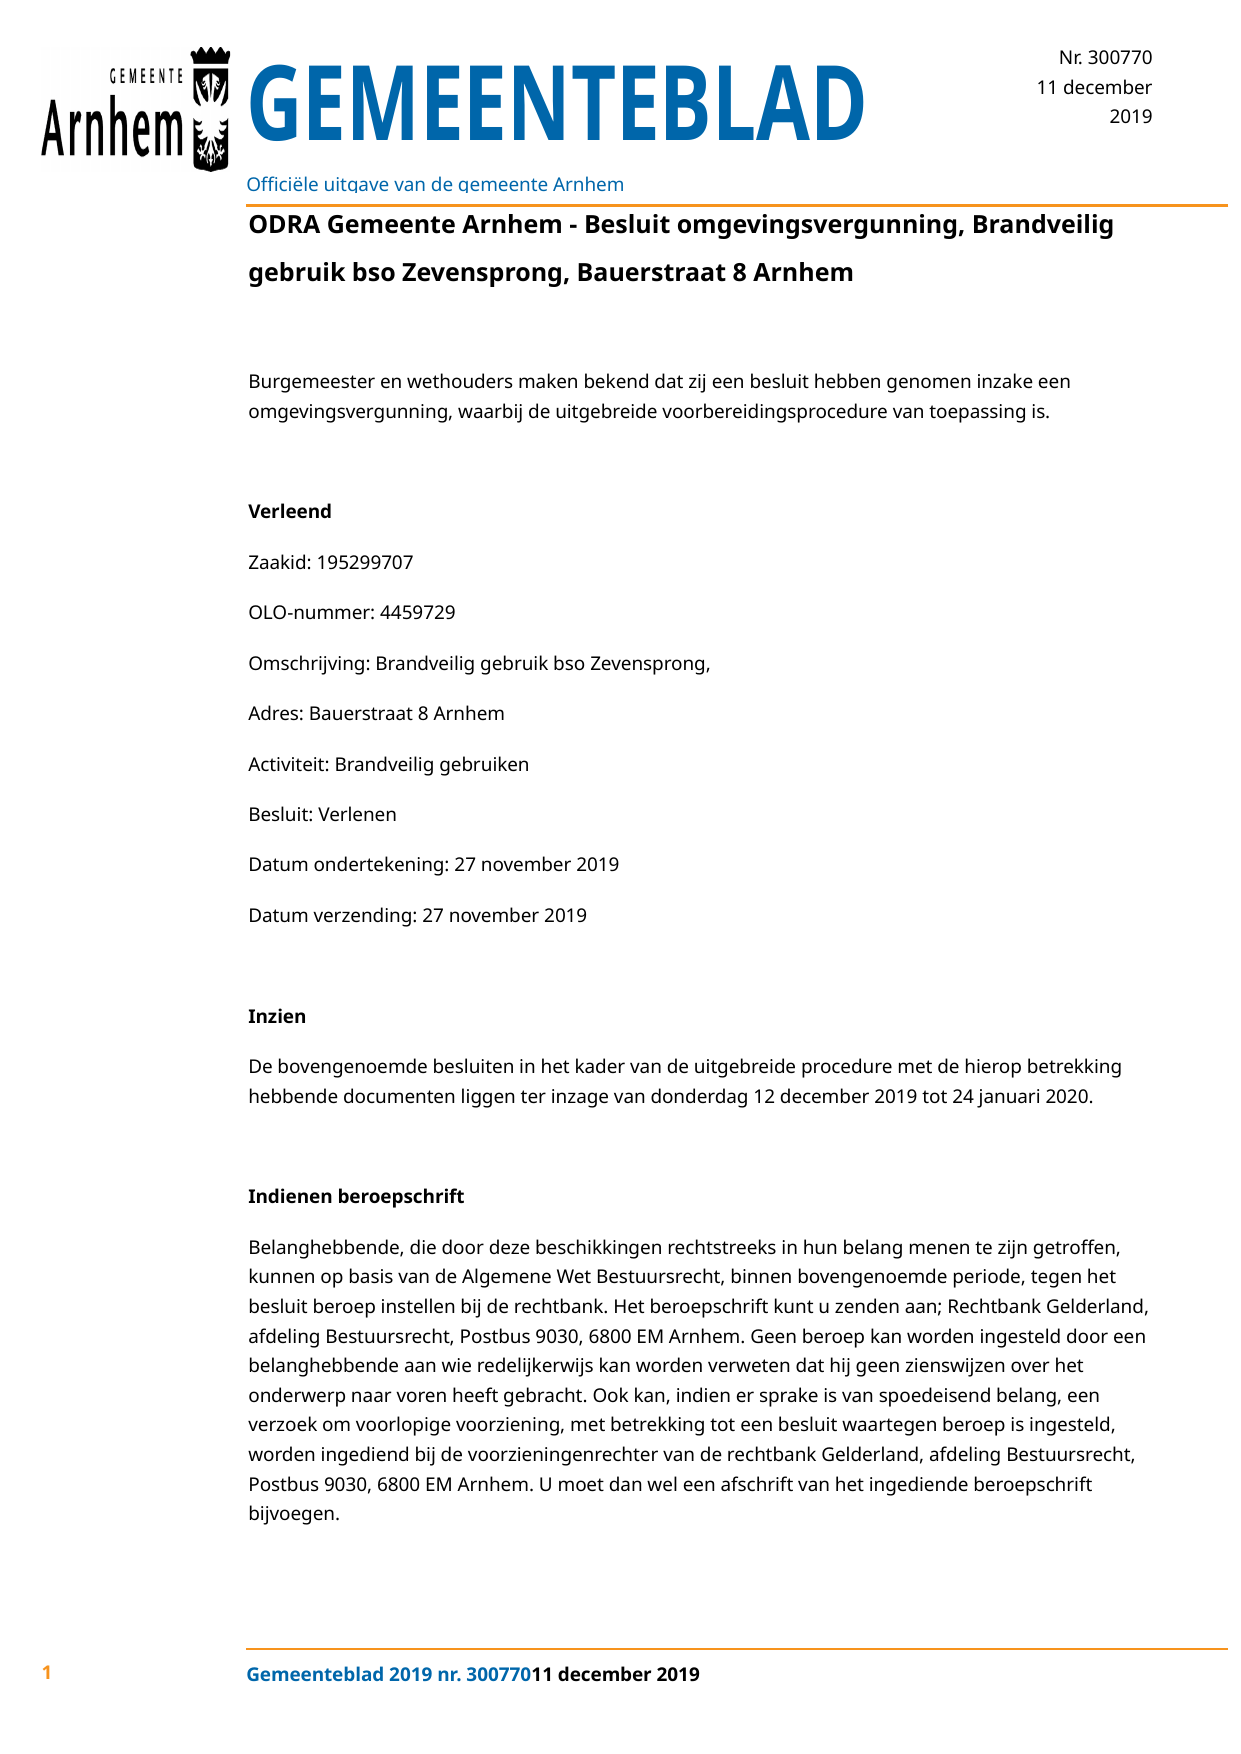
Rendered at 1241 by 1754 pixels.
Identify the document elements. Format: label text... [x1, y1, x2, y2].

text Verleend [248, 499, 1152, 524]
text Datum verzending: 27 november 2019 [248, 902, 1152, 928]
text Inzien [248, 1003, 1152, 1029]
text Adres: Bauerstraat 8 Arnhem [248, 700, 1152, 726]
text De bovengenoemde besluiten in het kader van de uitgebreide procedure met de hierop betrekking hebbende documenten liggen ter inzage van donderdag 12 december 2019 tot 24 januari 2020. [248, 1053, 1152, 1109]
text Zaakid: 195299707 [248, 549, 1152, 575]
text Omschrijving: Brandveilig gebruik bso Zevensprong, [248, 650, 1152, 676]
text Belanghebbende, die door deze beschikkingen rechtstreeks in hun belang menen te zijn getroffen, kunnen op basis van de Algemene Wet Bestuursrecht, binnen bovengenoemde periode, tegen het besluit beroep instellen bij de rechtbank. Het beroepschrift kunt u zenden aan; Rechtbank Gelderland, afdeling Bestuursrecht, Postbus 9030, 6800 EM Arnhem. Geen beroep kan worden ingesteld door een belanghebbende aan wie redelijkerwijs kan worden verweten dat hij geen zienswijzen over het onderwerp naar voren heeft gebracht. Ook kan, indien er sprake is van spoedeisend belang, een verzoek om voorlopige voorziening, met betrekking tot een besluit waartegen beroep is ingesteld, worden ingediend bij de voorzieningenrechter van de rechtbank Gelderland, afdeling Bestuursrecht, Postbus 9030, 6800 EM Arnhem. U moet dan wel een afschrift van het ingediende beroepschrift bijvoegen. [248, 1234, 1152, 1526]
text Burgemeester en wethouders maken bekend dat zij een besluit hebben genomen inzake een omgevingsvergunning, waarbij de uitgebreide voorbereidingsprocedure van toepassing is. [248, 368, 1152, 424]
text ODRA Gemeente Arnhem - Besluit omgevingsvergunning, Brandveilig gebruik bso Zevensprong, Bauerstraat 8 Arnhem [248, 207, 1152, 288]
text Datum ondertekening: 27 november 2019 [248, 852, 1152, 877]
text Indienen beroepschrift [248, 1184, 1152, 1209]
picture [41, 47, 231, 172]
text Besluit: Verlenen [248, 801, 1152, 827]
text OLO-nummer: 4459729 [248, 599, 1152, 625]
text Activiteit: Brandveilig gebruiken [248, 751, 1152, 777]
